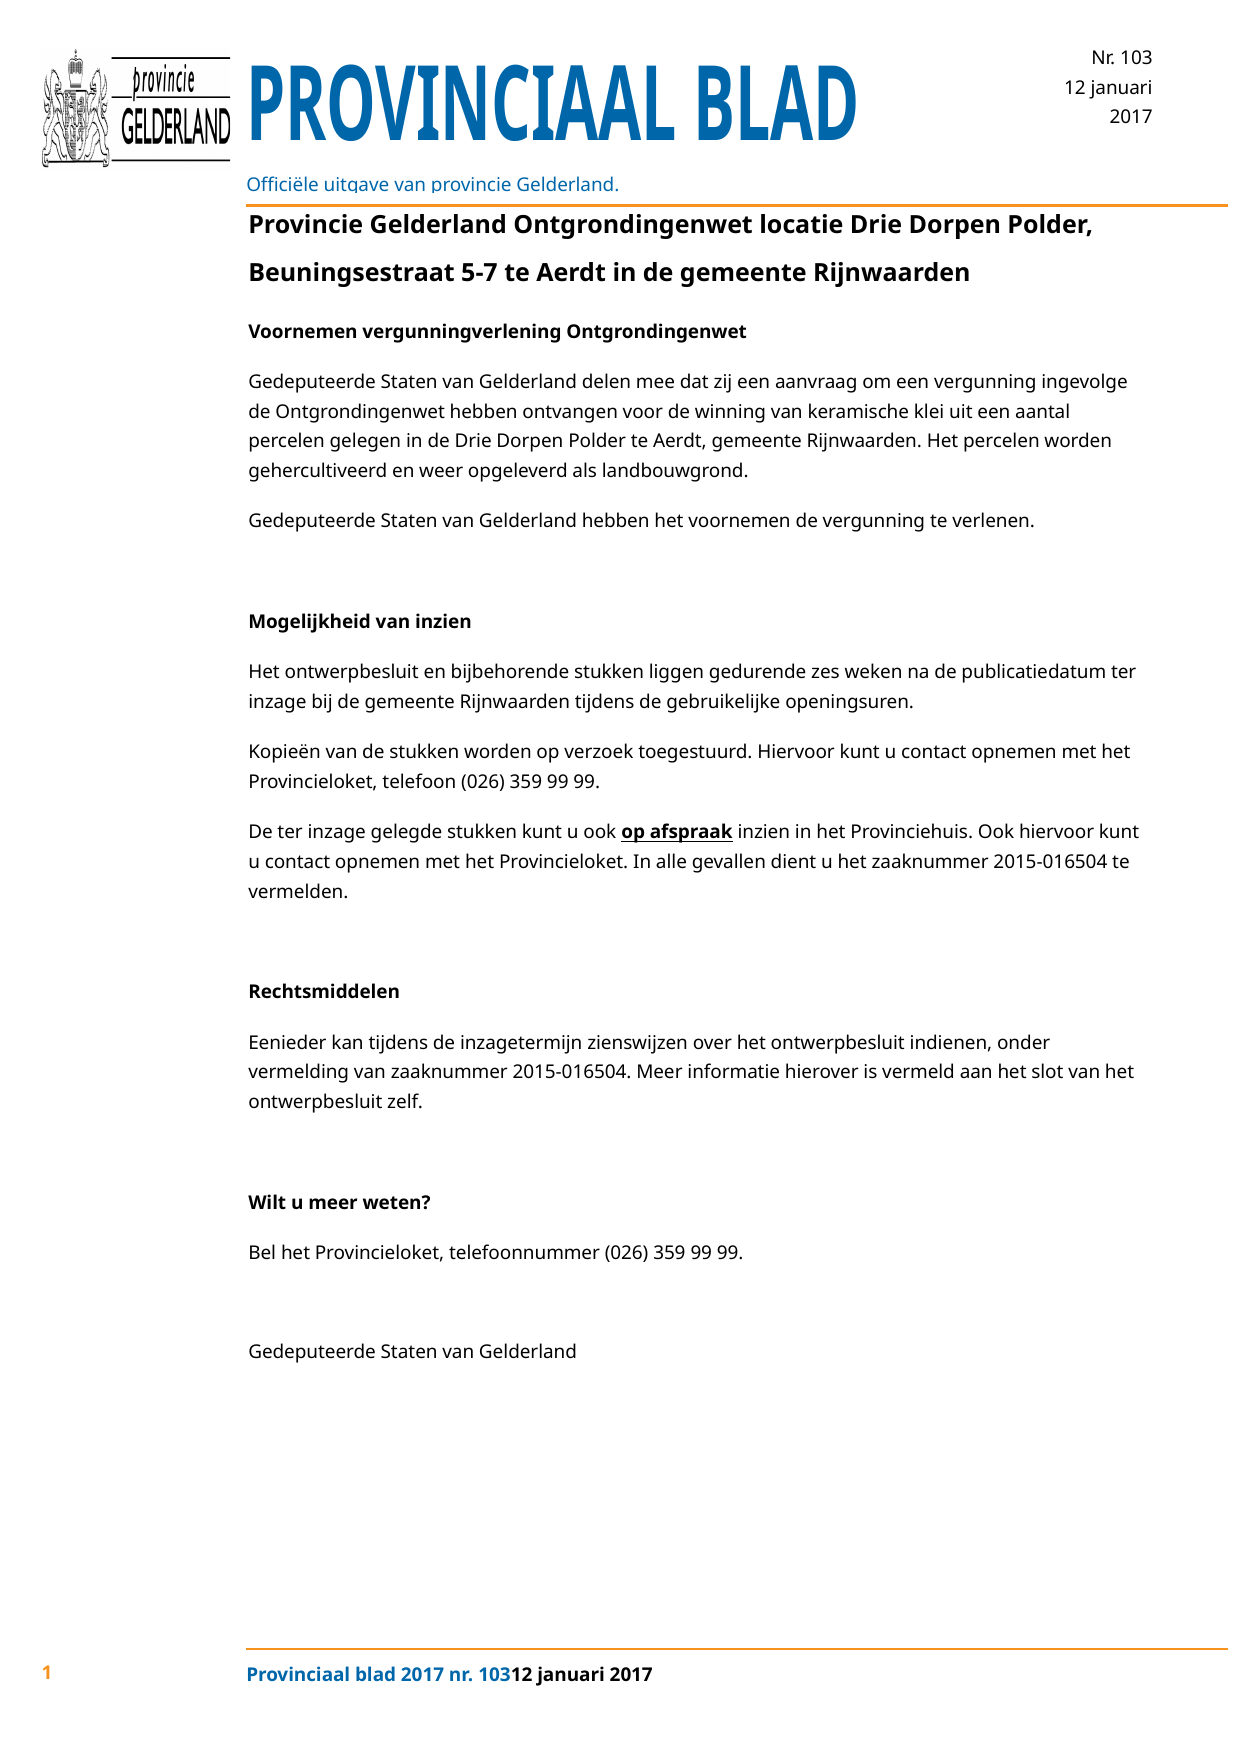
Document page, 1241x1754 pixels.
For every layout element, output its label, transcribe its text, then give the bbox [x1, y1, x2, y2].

text Bel het Provincieloket, telefoonnummer (026) 359 99 99. [248, 1239, 1152, 1265]
text Het ontwerpbesluit en bijbehorende stukken liggen gedurende zes weken na de publicatiedatum ter inzage bij de gemeente Rijnwaarden tijdens de gebruikelijke openingsuren. [248, 659, 1152, 714]
picture [41, 47, 231, 172]
text De ter inzage gelegde stukken kunt u ook op afspraak inzien in het Provinciehuis. Ook hiervoor kunt u contact opnemen met het Provincieloket. In alle gevallen dient u het zaaknummer 2015-016504 te vermelden. [248, 819, 1152, 904]
text Voornemen vergunningverlening Ontgrondingenwet [248, 318, 1152, 344]
text Kopieën van de stukken worden op verzoek toegestuurd. Hiervoor kunt u contact opnemen met het Provincieloket, telefoon (026) 359 99 99. [248, 739, 1152, 794]
text Eenieder kan tijdens de inzagetermijn zienswijzen over het ontwerpbesluit indienen, onder vermelding van zaaknummer 2015-016504. Meer informatie hierover is vermeld aan het slot van het ontwerpbesluit zelf. [248, 1029, 1152, 1114]
text Provincie Gelderland Ontgrondingenwet locatie Drie Dorpen Polder, Beuningsestraat 5-7 te Aerdt in de gemeente Rijnwaarden [248, 207, 1152, 288]
text Gedeputeerde Staten van Gelderland hebben het voornemen de vergunning te verlenen. [248, 507, 1152, 533]
text Rechtsmiddelen [248, 979, 1152, 1004]
text Gedeputeerde Staten van Gelderland delen mee dat zij een aanvraag om een vergunning ingevolge de Ontgrondingenwet hebben ontvangen voor de winning van keramische klei uit een aantal percelen gelegen in de Drie Dorpen Polder te Aerdt, gemeente Rijnwaarden. Het percelen worden gehercultiveerd en weer opgeleverd als landbouwgrond. [248, 368, 1152, 483]
text Wilt u meer weten? [248, 1189, 1152, 1215]
text Gedeputeerde Staten van Gelderland [248, 1338, 1152, 1363]
text Mogelijkheid van inzien [248, 608, 1152, 634]
